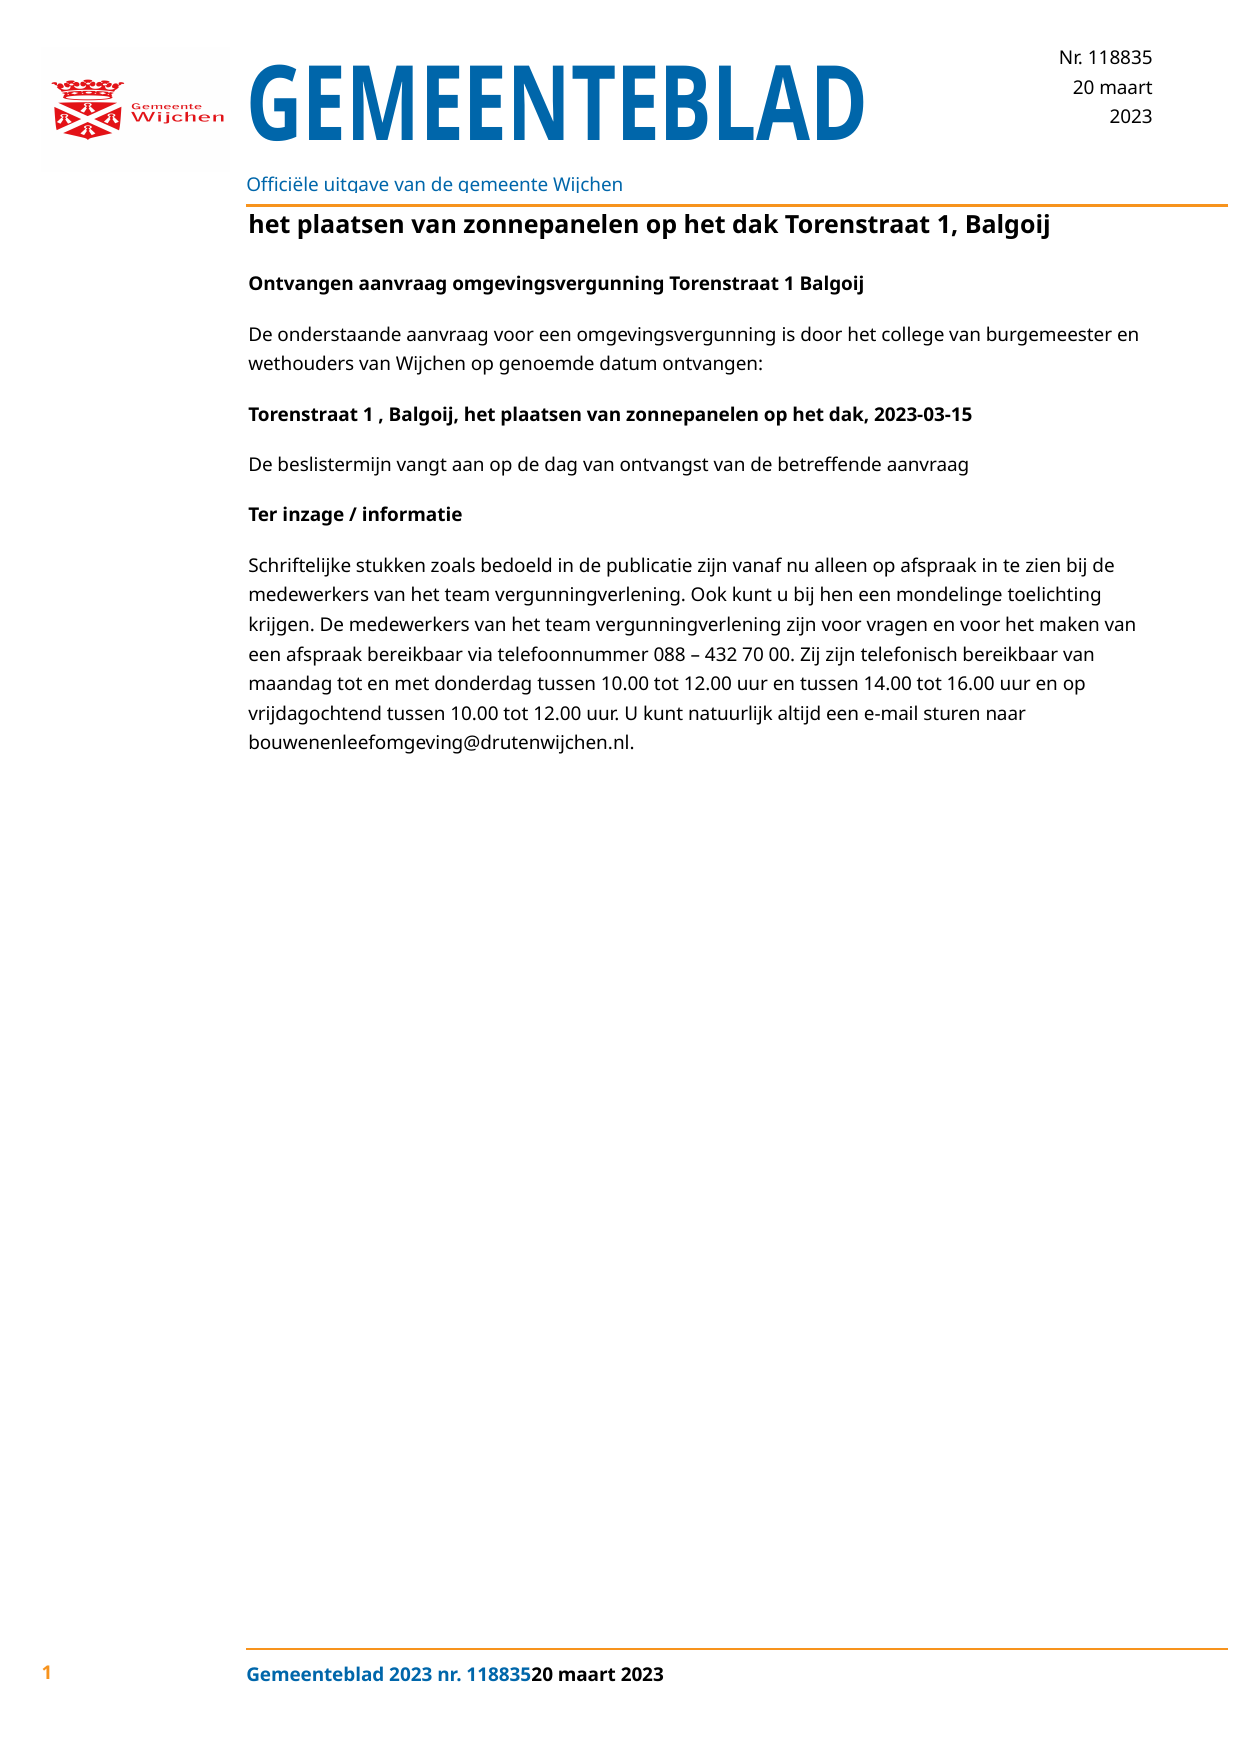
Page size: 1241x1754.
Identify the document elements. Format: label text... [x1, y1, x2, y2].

text De beslistermijn vangt aan op de dag van ontvangst van de betreffende aanvraag [248, 451, 1152, 477]
text het plaatsen van zonnepanelen op het dak Torenstraat 1, Balgoij [248, 207, 1152, 241]
picture [41, 47, 231, 172]
text Ter inzage / informatie [248, 502, 1152, 527]
text Ontvangen aanvraag omgevingsvergunning Torenstraat 1 Balgoij [248, 270, 1152, 296]
text De onderstaande aanvraag voor een omgevingsvergunning is door het college van burgemeester en wethouders van Wijchen op genoemde datum ontvangen: [248, 321, 1152, 376]
text Torenstraat 1 , Balgoij, het plaatsen van zonnepanelen op het dak, 2023-03-15 [248, 401, 1152, 426]
text Schriftelijke stukken zoals bedoeld in de publicatie zijn vanaf nu alleen op afspraak in te zien bij de medewerkers van het team vergunningverlening. Ook kunt u bij hen een mondelinge toelichting krijgen. De medewerkers van het team vergunningverlening zijn voor vragen en voor het maken van een afspraak bereikbaar via telefoonnummer 088 – 432 70 00. Zij zijn telefonisch bereikbaar van maandag tot en met donderdag tussen 10.00 tot 12.00 uur en tussen 14.00 tot 16.00 uur en op vrijdagochtend tussen 10.00 tot 12.00 uur. U kunt natuurlijk altijd een e-mail sturen naar bouwenenleefomgeving@drutenwijchen.nl. [248, 552, 1152, 755]
